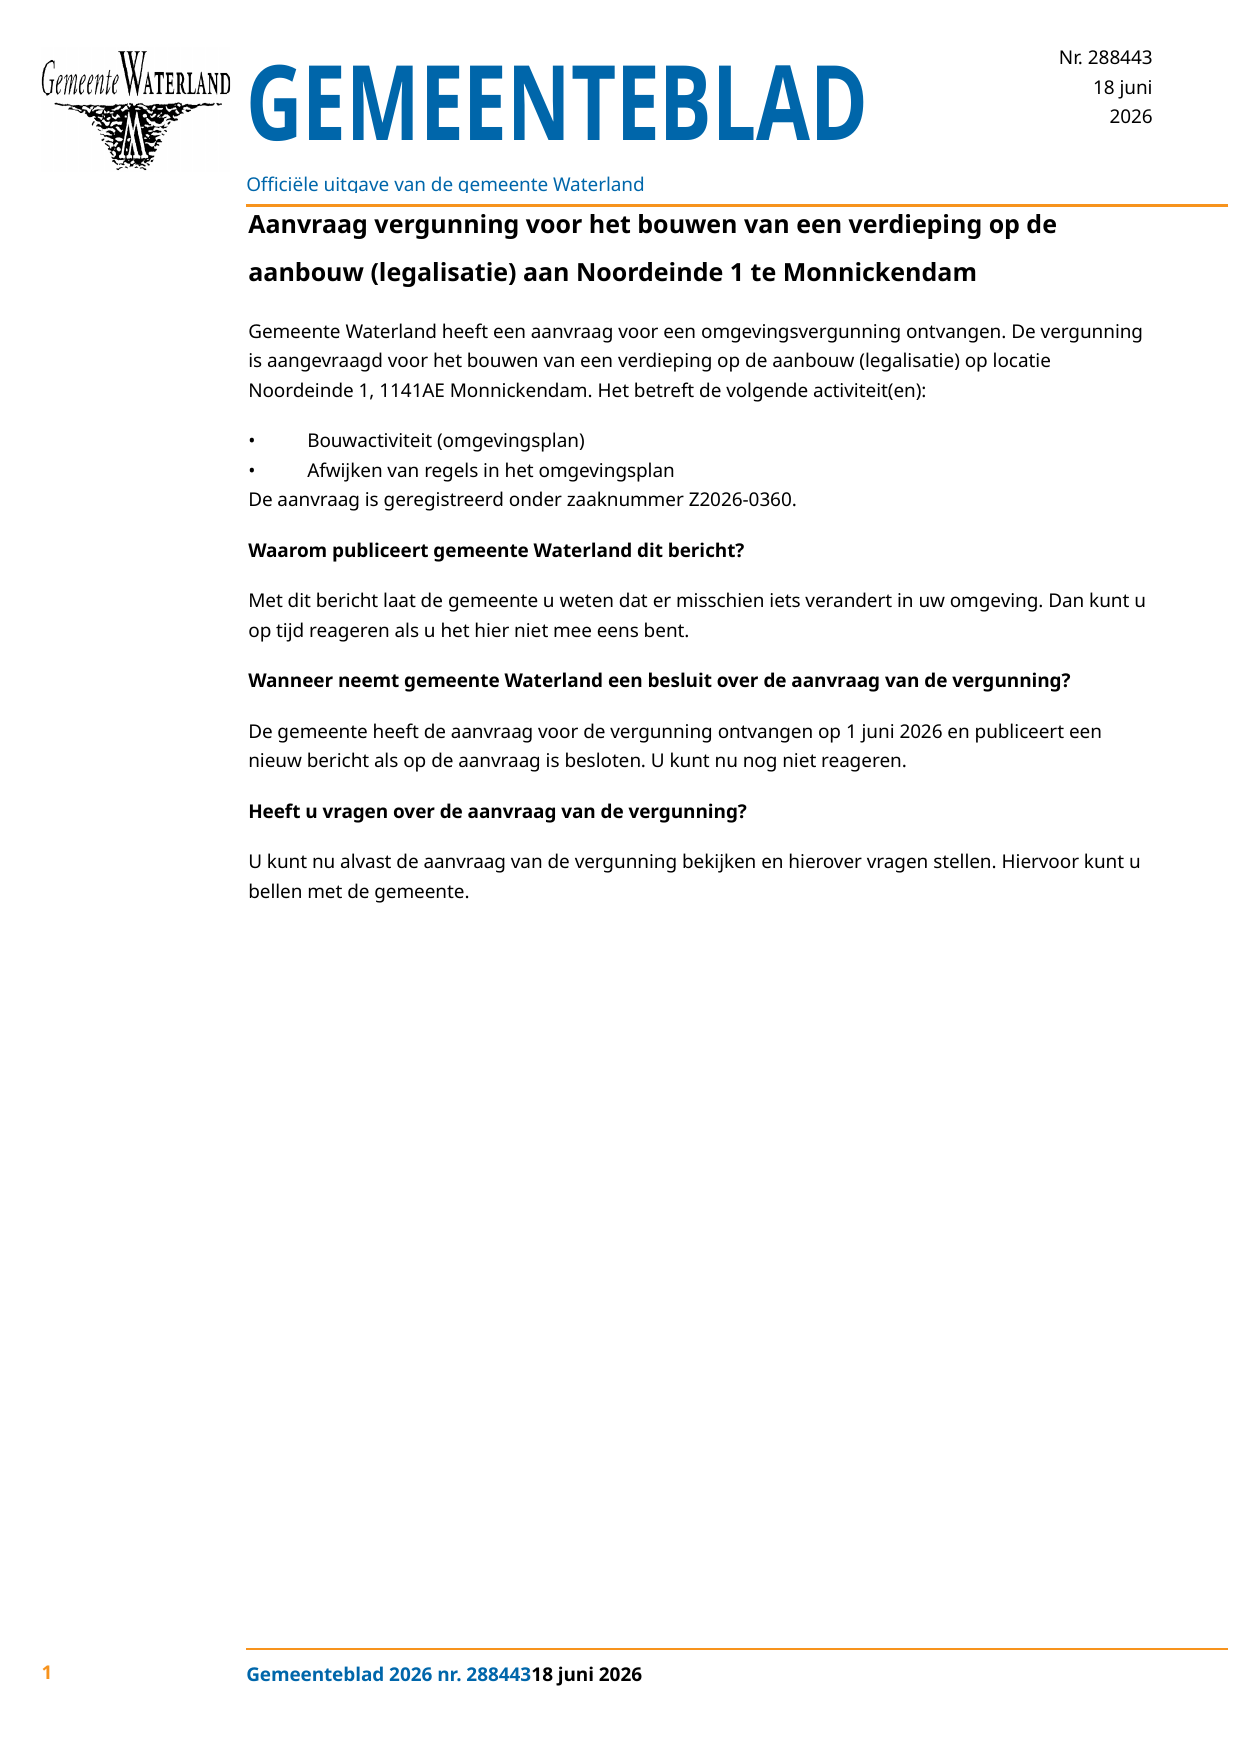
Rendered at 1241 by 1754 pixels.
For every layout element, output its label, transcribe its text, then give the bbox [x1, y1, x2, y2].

list Afwijken van regels in het omgevingsplan [248, 457, 1152, 483]
text Wanneer neemt gemeente Waterland een besluit over de aanvraag van de vergunning? [248, 667, 1152, 693]
text Met dit bericht laat de gemeente u weten dat er misschien iets verandert in uw omgeving. Dan kunt u op tijd reageren als u het hier niet mee eens bent. [248, 587, 1152, 643]
text U kunt nu alvast de aanvraag van de vergunning bekijken en hierover vragen stellen. Hiervoor kunt u bellen met de gemeente. [248, 848, 1152, 904]
picture [41, 47, 231, 172]
text De aanvraag is geregistreerd onder zaaknummer Z2026-0360. [248, 487, 1152, 512]
list Bouwactiviteit (omgevingsplan) [248, 427, 1152, 453]
text Gemeente Waterland heeft een aanvraag voor een omgevingsvergunning ontvangen. De vergunning is aangevraagd voor het bouwen van een verdieping op de aanbouw (legalisatie) op locatie Noordeinde 1, 1141AE Monnickendam. Het betreft de volgende activiteit(en): [248, 318, 1152, 403]
text Waarom publiceert gemeente Waterland dit bericht? [248, 537, 1152, 563]
text Heeft u vragen over de aanvraag van de vergunning? [248, 798, 1152, 824]
text Aanvraag vergunning voor het bouwen van een verdieping op de aanbouw (legalisatie) aan Noordeinde 1 te Monnickendam [248, 207, 1152, 288]
text De gemeente heeft de aanvraag voor de vergunning ontvangen op 1 juni 2026 en publiceert een nieuw bericht als op de aanvraag is besloten. U kunt nu nog niet reageren. [248, 718, 1152, 773]
